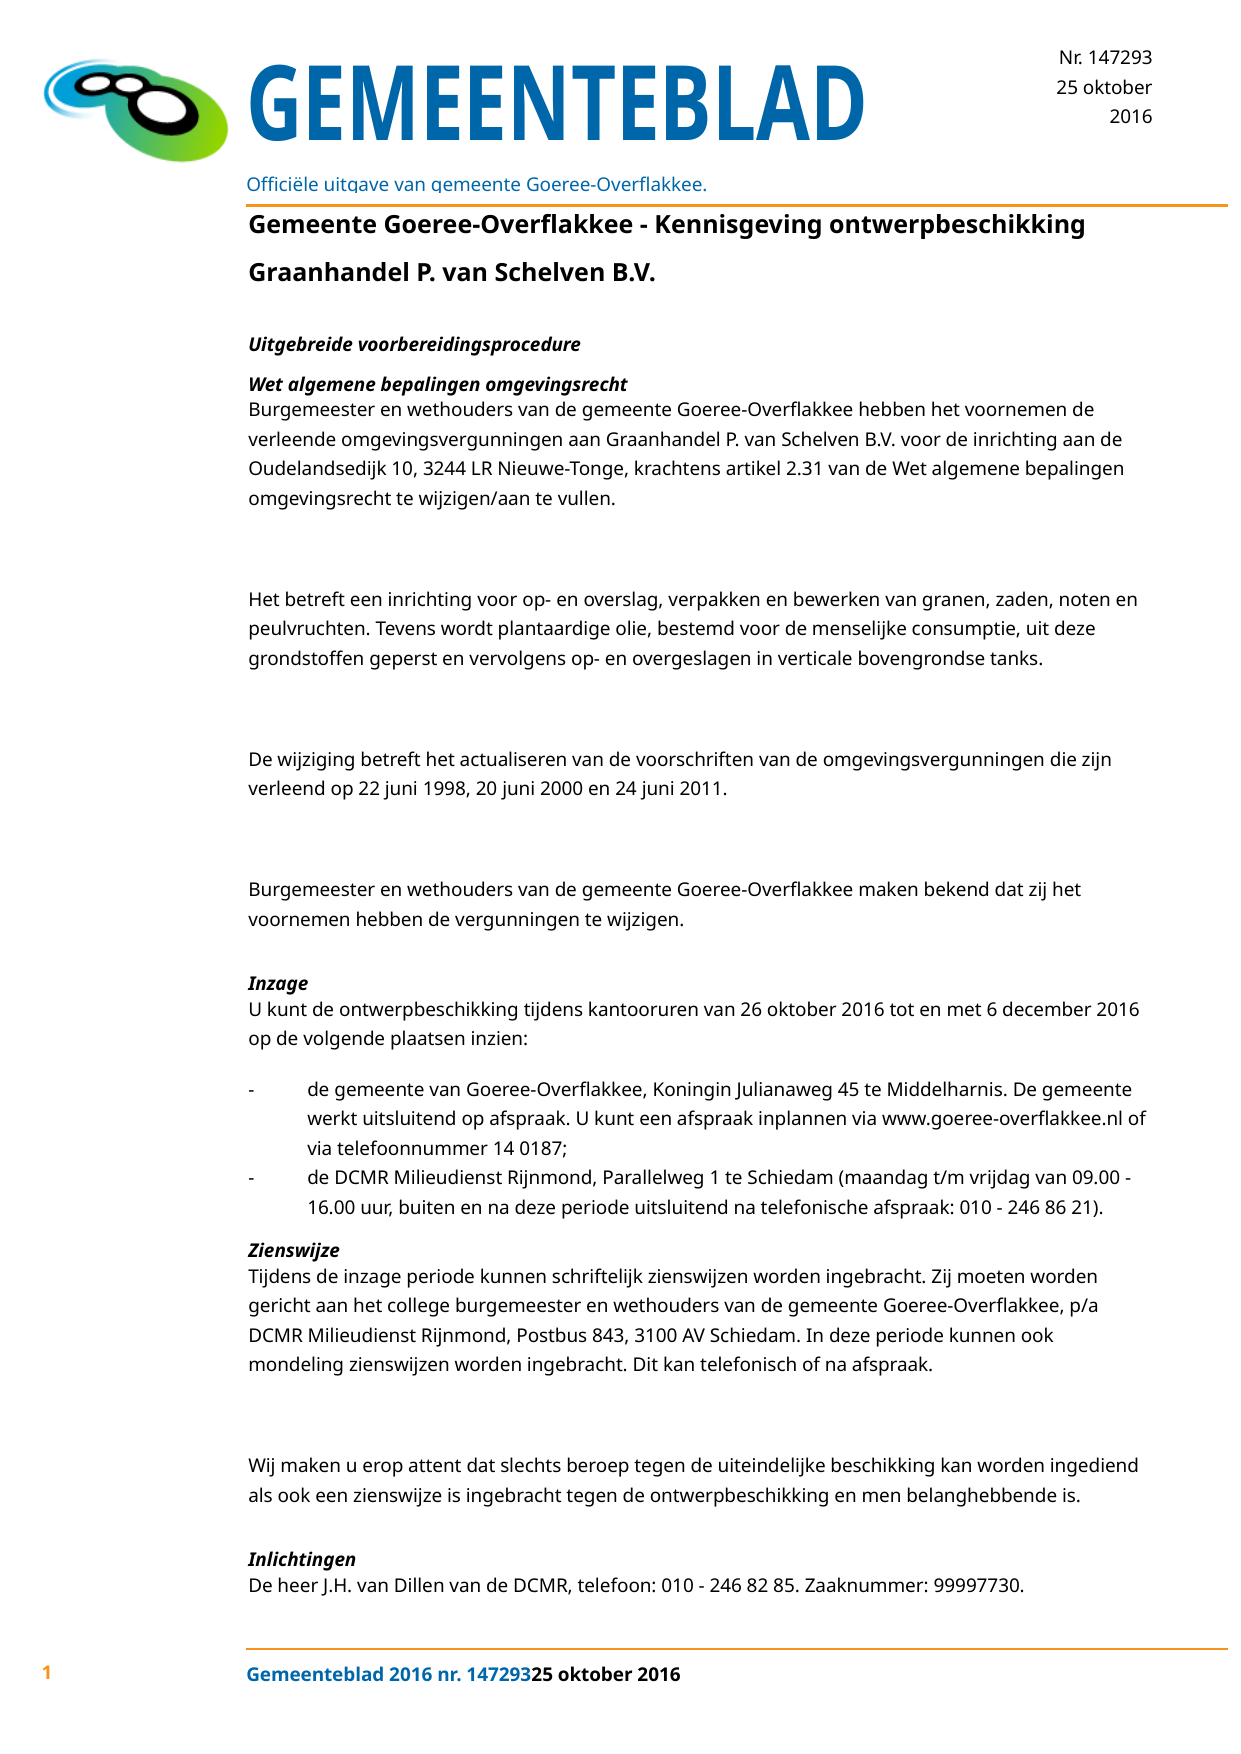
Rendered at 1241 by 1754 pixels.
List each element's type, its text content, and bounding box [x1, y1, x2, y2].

text Inlichtingen [248, 1546, 1152, 1572]
text De wijziging betreft het actualiseren van de voorschriften van de omgevingsvergunningen die zijn verleend op 22 juni 1998, 20 juni 2000 en 24 juni 2011. [248, 746, 1152, 801]
text Gemeente Goeree-Overflakkee - Kennisgeving ontwerpbeschikking Graanhandel P. van Schelven B.V. [248, 207, 1152, 288]
text U kunt de ontwerpbeschikking tijdens kantooruren van 26 oktober 2016 tot en met 6 december 2016 op de volgende plaatsen inzien: [248, 996, 1152, 1051]
text Uitgebreide voorbereidingsprocedure [248, 331, 1152, 357]
text Zienswijze [248, 1237, 1152, 1263]
text Wet algemene bepalingen omgevingsrecht [248, 371, 1152, 396]
list de DCMR Milieudienst Rijnmond, Parallelweg 1 te Schiedam (maandag t/m vrijdag van 09.00 - 16.00 uur, buiten en na deze periode uitsluitend na telefonische afspraak: 010 - 246 86 21). [248, 1164, 1152, 1220]
text Wij maken u erop attent dat slechts beroep tegen de uiteindelijke beschikking kan worden ingediend als ook een zienswijze is ingebracht tegen de ontwerpbeschikking en men belanghebbende is. [248, 1452, 1152, 1508]
text Burgemeester en wethouders van de gemeente Goeree-Overflakkee hebben het voornemen de verleende omgevingsvergunningen aan Graanhandel P. van Schelven B.V. voor de inrichting aan de Oudelandsedijk 10, 3244 LR Nieuwe-Tonge, krachtens artikel 2.31 van de Wet algemene bepalingen omgevingsrecht te wijzigen/aan te vullen. [248, 396, 1152, 511]
list de gemeente van Goeree-Overflakkee, Koningin Julianaweg 45 te Middelharnis. De gemeente werkt uitsluitend op afspraak. U kunt een afspraak inplannen via www.goeree-overflakkee.nl of via telefoonnummer 14 0187; [248, 1076, 1152, 1161]
text Het betreft een inrichting voor op- en overslag, verpakken en bewerken van granen, zaden, noten en peulvruchten. Tevens wordt plantaardige olie, bestemd voor de menselijke consumptie, uit deze grondstoffen geperst en vervolgens op- en overgeslagen in verticale bovengrondse tanks. [248, 586, 1152, 671]
text Inzage [248, 970, 1152, 996]
text Burgemeester en wethouders van de gemeente Goeree-Overflakkee maken bekend dat zij het voornemen hebben de vergunningen te wijzigen. [248, 876, 1152, 932]
text De heer J.H. van Dillen van de DCMR, telefoon: 010 - 246 82 85. Zaaknummer: 99997730. [248, 1572, 1152, 1597]
text Tijdens de inzage periode kunnen schriftelijk zienswijzen worden ingebracht. Zij moeten worden gericht aan het college burgemeester en wethouders van de gemeente Goeree-Overflakkee, p/a DCMR Milieudienst Rijnmond, Postbus 843, 3100 AV Schiedam. In deze periode kunnen ook mondeling zienswijzen worden ingebracht. Dit kan telefonisch of na afspraak. [248, 1263, 1152, 1377]
picture [41, 47, 231, 172]
